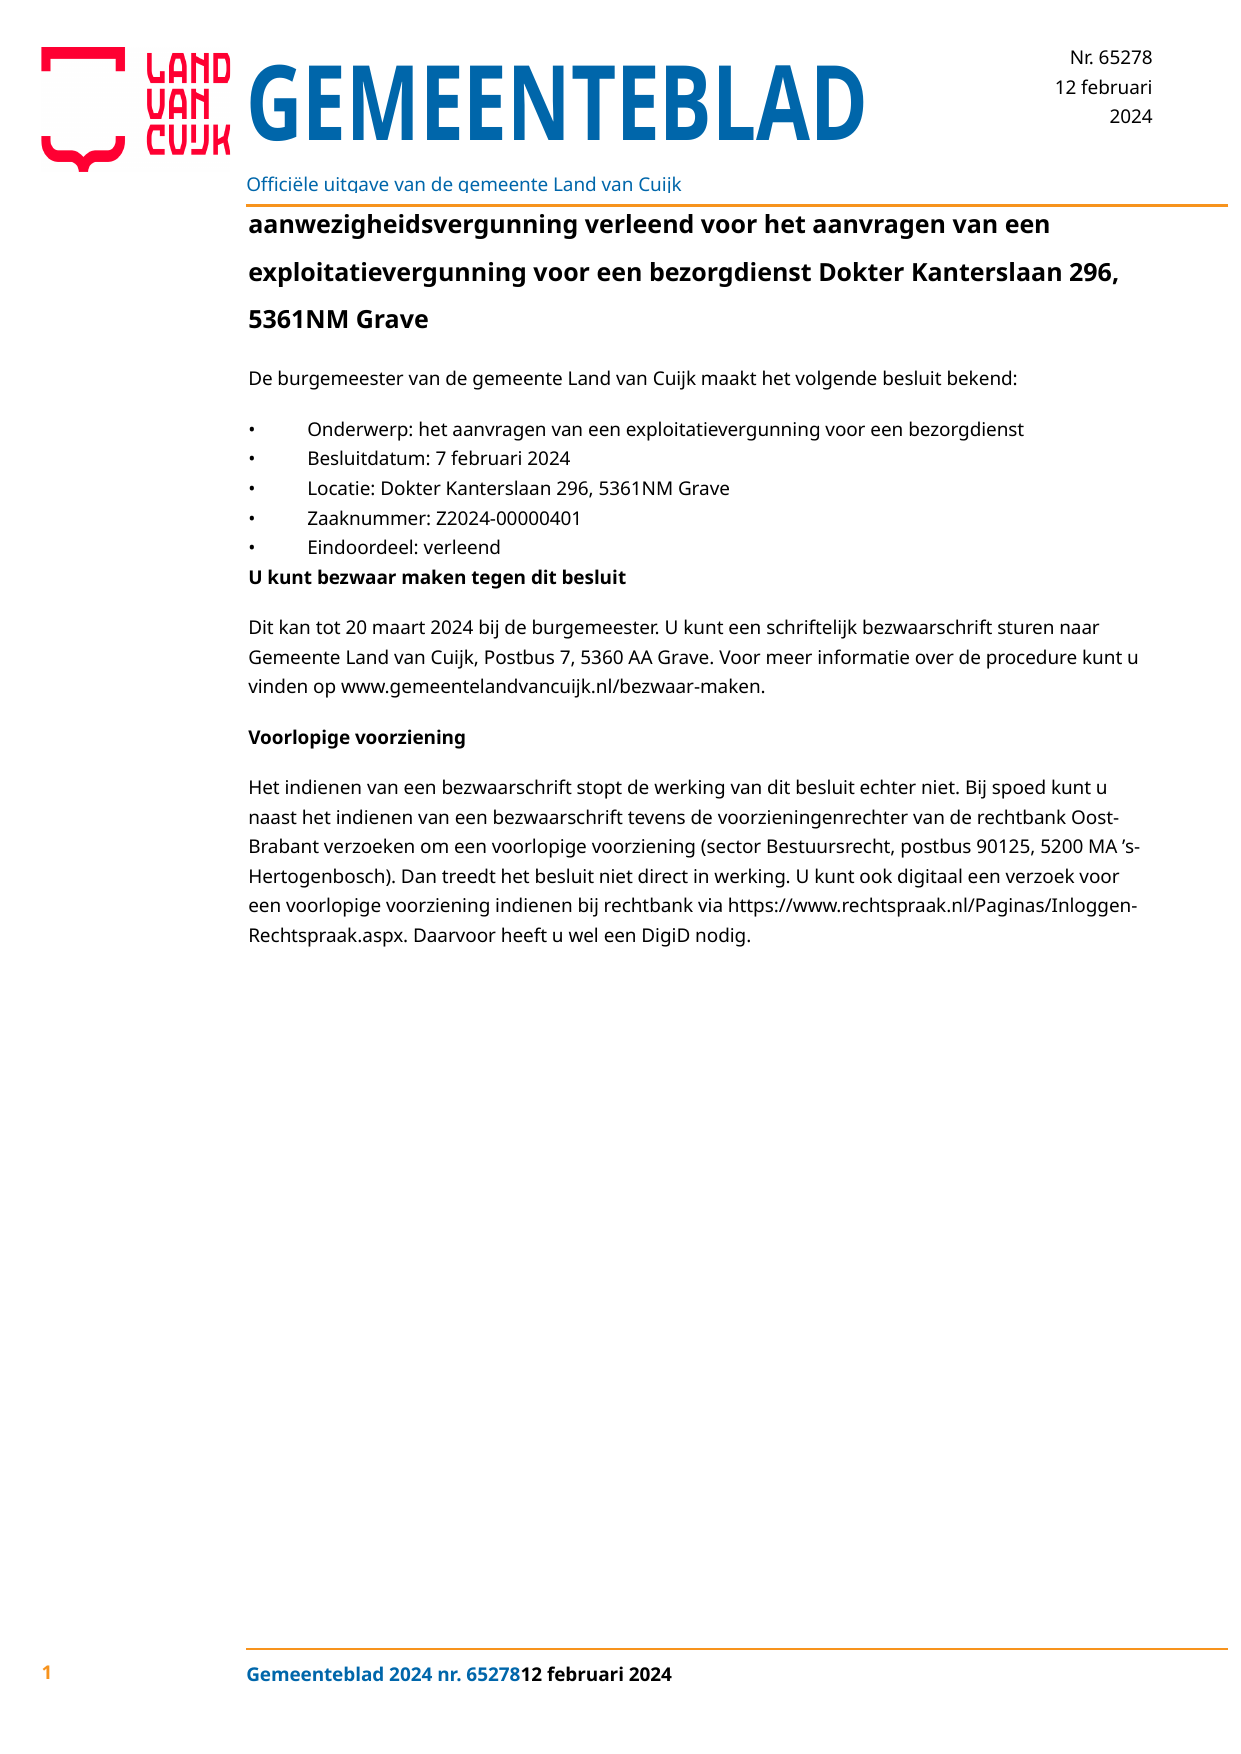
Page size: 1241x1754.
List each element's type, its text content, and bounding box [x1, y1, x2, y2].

list Besluitdatum: 7 februari 2024 [248, 446, 1152, 471]
list Zaaknummer: Z2024-00000401 [248, 505, 1152, 530]
list Locatie: Dokter Kanterslaan 296, 5361NM Grave [248, 475, 1152, 501]
text De burgemeester van de gemeente Land van Cuijk maakt het volgende besluit bekend: [248, 366, 1152, 391]
picture [41, 47, 231, 172]
text Dit kan tot 20 maart 2024 bij de burgemeester. U kunt een schriftelijk bezwaarschrift sturen naar Gemeente Land van Cuijk, Postbus 7, 5360 AA Grave. Voor meer informatie over de procedure kunt u vinden op www.gemeentelandvancuijk.nl/bezwaar-maken. [248, 614, 1152, 699]
text aanwezigheidsvergunning verleend voor het aanvragen van een exploitatievergunning voor een bezorgdienst Dokter Kanterslaan 296, 5361NM Grave [248, 207, 1152, 336]
list Eindoordeel: verleend [248, 534, 1152, 560]
text Voorlopige voorziening [248, 724, 1152, 749]
text U kunt bezwaar maken tegen dit besluit [248, 564, 1152, 589]
text Het indienen van een bezwaarschrift stopt de werking van dit besluit echter niet. Bij spoed kunt u naast het indienen van een bezwaarschrift tevens de voorzieningenrechter van de rechtbank Oost-Brabant verzoeken om een voorlopige voorziening (sector Bestuursrecht, postbus 90125, 5200 MA ’s-Hertogenbosch). Dan treedt het besluit niet direct in werking. U kunt ook digitaal een verzoek voor een voorlopige voorziening indienen bij rechtbank via https://www.rechtspraak.nl/Paginas/Inloggen-Rechtspraak.aspx. Daarvoor heeft u wel een DigiD nodig. [248, 774, 1152, 948]
list Onderwerp: het aanvragen van een exploitatievergunning voor een bezorgdienst [248, 416, 1152, 442]
